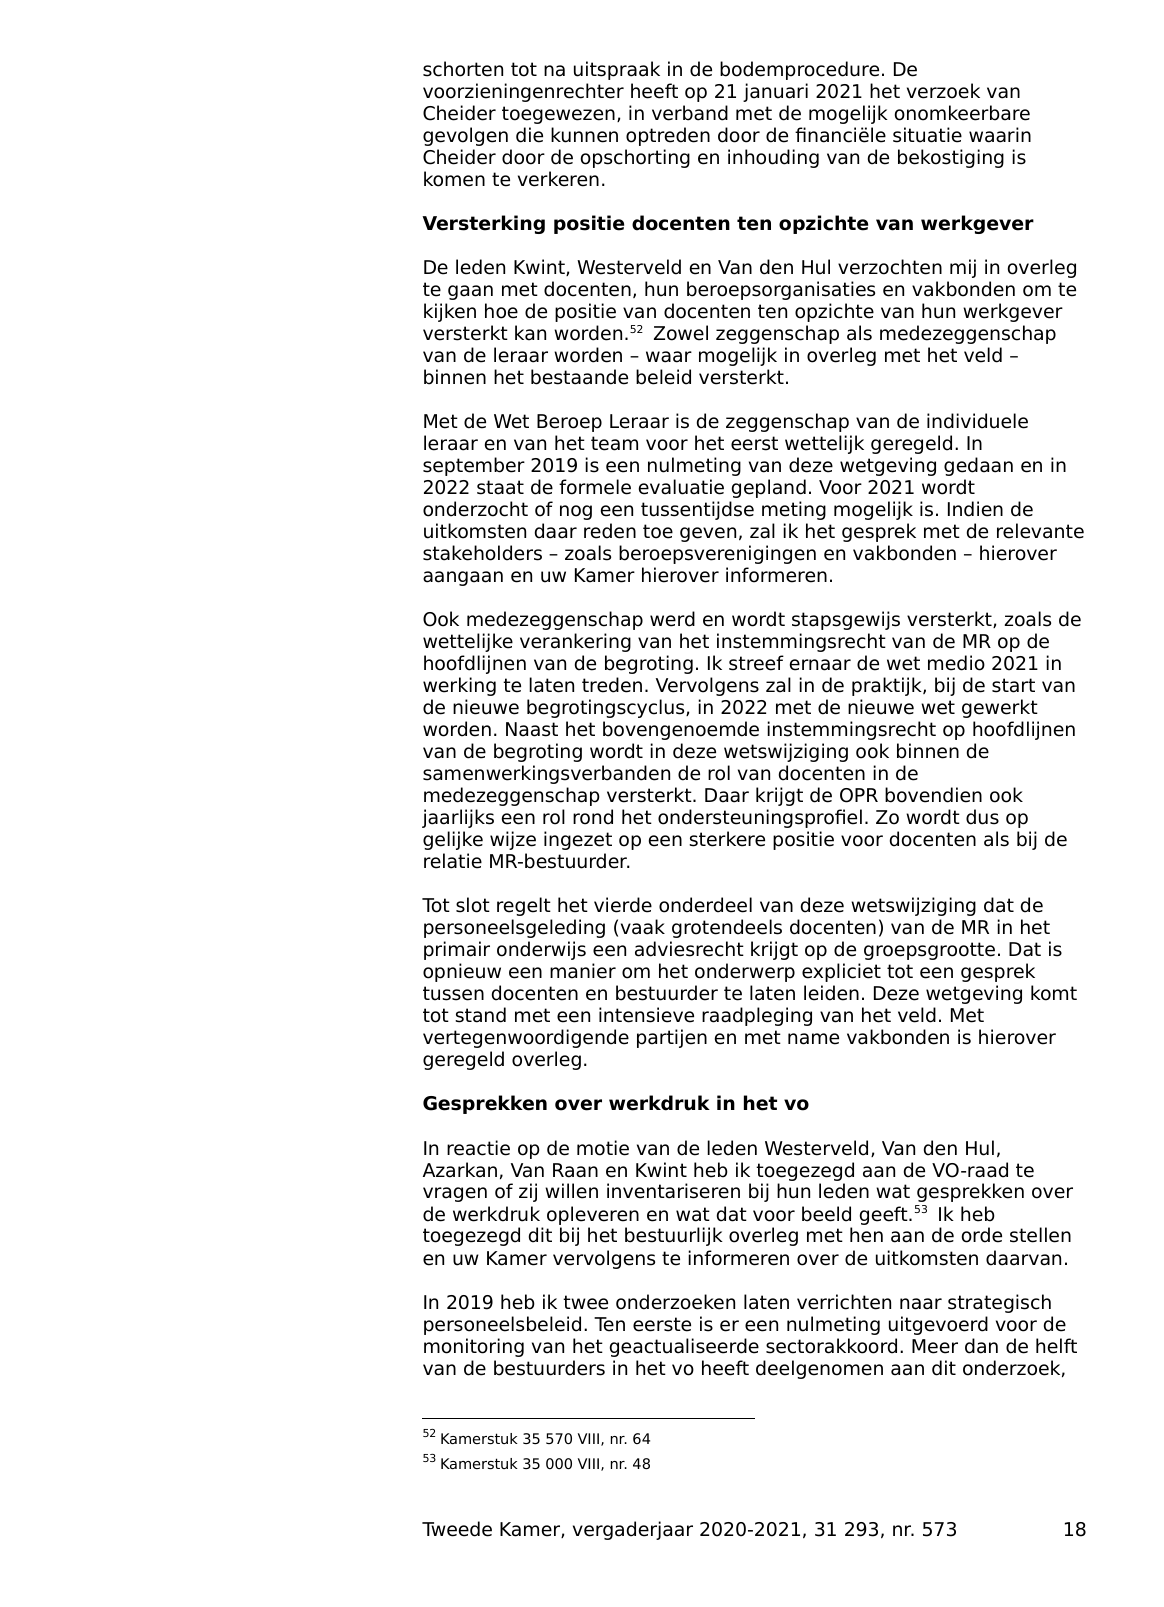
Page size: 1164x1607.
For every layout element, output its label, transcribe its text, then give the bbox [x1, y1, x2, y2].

text De leden Kwint, Westerveld en Van den Hul verzochten mij in overleg te gaan met docenten, hun beroepsorganisaties en vakbonden om te kijken hoe de positie van docenten ten opzichte van hun werkgever versterkt kan worden. Zowel zeggenschap als medezeggenschap van de leraar worden – waar mogelijk in overleg met het veld – binnen het bestaande beleid versterkt. [422, 257, 1087, 389]
text Tot slot regelt het vierde onderdeel van deze wetswijziging dat de personeelsgeleding (vaak grotendeels docenten) van de MR in het primair onderwijs een adviesrecht krijgt op de groepsgrootte. Dat is opnieuw een manier om het onderwerp expliciet tot een gesprek tussen docenten en bestuurder te laten leiden. Deze wetgeving komt tot stand met een intensieve raadpleging van het veld. Met vertegenwoordigende partijen en met name vakbonden is hierover geregeld overleg. [422, 895, 1087, 1071]
text schorten tot na uitspraak in de bodemprocedure. De voorzieningenrechter heeft op 21 januari 2021 het verzoek van Cheider toegewezen, in verband met de mogelijk onomkeerbare gevolgen die kunnen optreden door de financiële situatie waarin Cheider door de opschorting en inhouding van de bekostiging is komen te verkeren. [422, 59, 1087, 191]
text Met de Wet Beroep Leraar is de zeggenschap van de individuele leraar en van het team voor het eerst wettelijk geregeld. In september 2019 is een nulmeting van deze wetgeving gedaan en in 2022 staat de formele evaluatie gepland. Voor 2021 wordt onderzocht of nog een tussentijdse meting mogelijk is. Indien de uitkomsten daar reden toe geven, zal ik het gesprek met de relevante stakeholders – zoals beroepsverenigingen en vakbonden – hierover aangaan en uw Kamer hierover informeren. [422, 411, 1087, 587]
text In reactie op de motie van de leden Westerveld, Van den Hul, Azarkan, Van Raan en Kwint heb ik toegezegd aan de VO-raad te vragen of zij willen inventariseren bij hun leden wat gesprekken over de werkdruk opleveren en wat dat voor beeld geeft. Ik heb toegezegd dit bij het bestuurlijk overleg met hen aan de orde stellen en uw Kamer vervolgens te informeren over de uitkomsten daarvan. [422, 1137, 1087, 1269]
text Kamerstuk 35 570 VIII, nr. 64 [422, 1427, 1087, 1449]
text Ook medezeggenschap werd en wordt stapsgewijs versterkt, zoals de wettelijke verankering van het instemmingsrecht van de MR op de hoofdlijnen van de begroting. Ik streef ernaar de wet medio 2021 in werking te laten treden. Vervolgens zal in de praktijk, bij de start van de nieuwe begrotingscyclus, in 2022 met de nieuwe wet gewerkt worden. Naast het bovengenoemde instemmingsrecht op hoofdlijnen van de begroting wordt in deze wetswijziging ook binnen de samenwerkingsverbanden de rol van docenten in de medezeggenschap versterkt. Daar krijgt de OPR bovendien ook jaarlijks een rol rond het ondersteuningsprofiel. Zo wordt dus op gelijke wijze ingezet op een sterkere positie voor docenten als bij de relatie MR-bestuurder. [422, 609, 1087, 873]
text Kamerstuk 35 000 VIII, nr. 48 [422, 1452, 1087, 1474]
text In 2019 heb ik twee onderzoeken laten verrichten naar strategisch personeelsbeleid. Ten eerste is er een nulmeting uitgevoerd voor de monitoring van het geactualiseerde sectorakkoord. Meer dan de helft van de bestuurders in het vo heeft deelgenomen aan dit onderzoek, [422, 1292, 1087, 1379]
subtitle Versterking positie docenten ten opzichte van werkgever [422, 213, 1087, 235]
subtitle Gesprekken over werkdruk in het vo [422, 1093, 1087, 1115]
